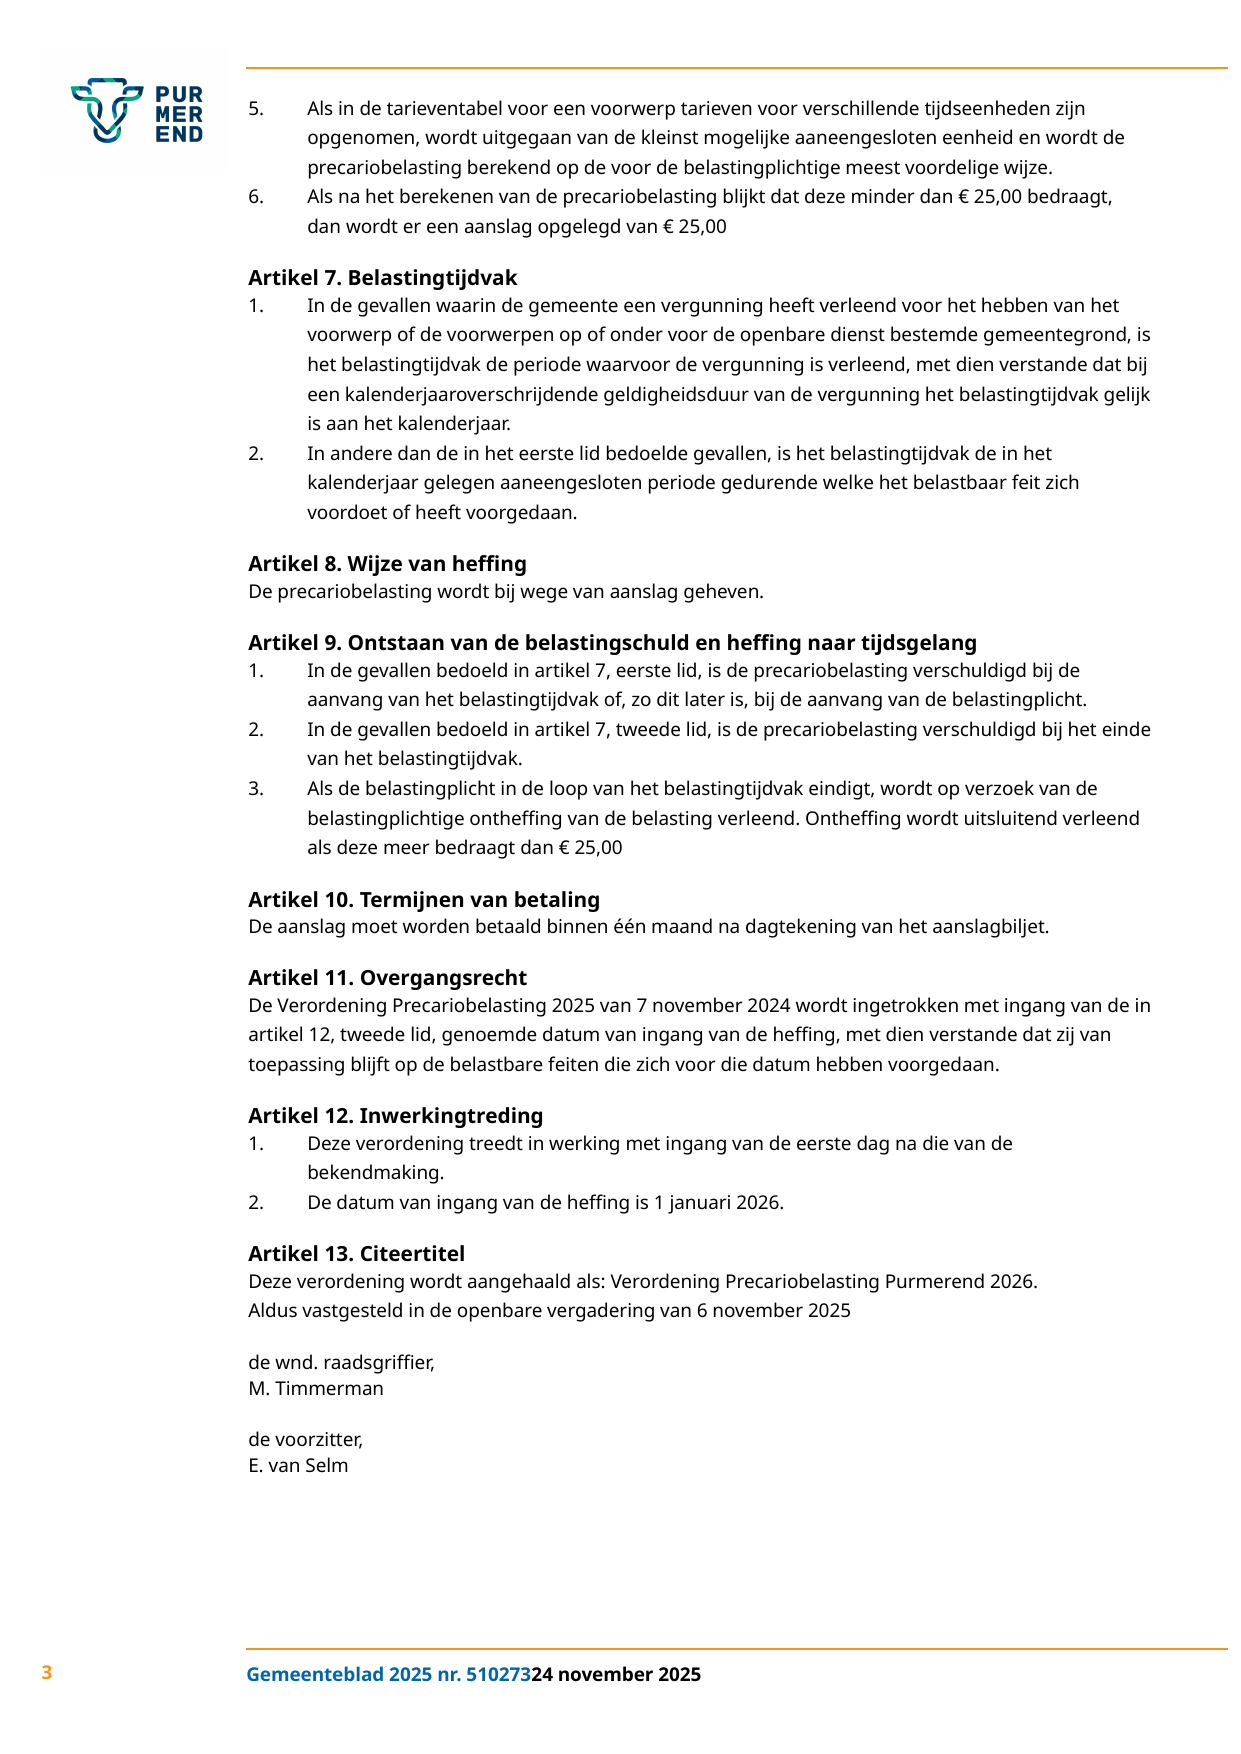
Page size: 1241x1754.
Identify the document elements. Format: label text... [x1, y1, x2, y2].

list Als na het berekenen van de precariobelasting blijkt dat deze minder dan € 25,00 bedraagt, dan wordt er een aanslag opgelegd van € 25,00 [248, 183, 1152, 239]
text E. van Selm [248, 1452, 1152, 1478]
text de wnd. raadsgriffier, [248, 1349, 1152, 1375]
list Als de belastingplicht in de loop van het belastingtijdvak eindigt, wordt op verzoek van de belastingplichtige ontheffing van de belasting verleend. Ontheffing wordt uitsluitend verleend als deze meer bedraagt dan € 25,00 [248, 775, 1152, 860]
text De Verordening Precariobelasting 2025 van 7 november 2024 wordt ingetrokken met ingang van de in artikel 12, tweede lid, genoemde datum van ingang van de heffing, met dien verstande dat zij van toepassing blijft op de belastbare feiten die zich voor die datum hebben voorgedaan. [248, 992, 1152, 1077]
text Artikel 13. Citeertitel [248, 1239, 1152, 1268]
text Artikel 8. Wijze van heffing [248, 549, 1152, 578]
text Artikel 9. Ontstaan van de belastingschuld en heffing naar tijdsgelang [248, 628, 1152, 657]
text De aanslag moet worden betaald binnen één maand na dagtekening van het aanslagbiljet. [248, 913, 1152, 939]
list Deze verordening treedt in werking met ingang van de eerste dag na die van de bekendmaking. [248, 1130, 1152, 1185]
list In de gevallen bedoeld in artikel 7, eerste lid, is de precariobelasting verschuldigd bij de aanvang van het belastingtijdvak of, zo dit later is, bij de aanvang van de belastingplicht. [248, 657, 1152, 712]
text Artikel 12. Inwerkingtreding [248, 1102, 1152, 1130]
picture [41, 47, 231, 172]
text M. Timmerman [248, 1375, 1152, 1401]
list De datum van ingang van de heffing is 1 januari 2026. [248, 1189, 1152, 1215]
text Artikel 7. Belastingtijdvak [248, 263, 1152, 292]
text Artikel 11. Overgangsrecht [248, 963, 1152, 992]
list Als in de tarieventabel voor een voorwerp tarieven voor verschillende tijdseenheden zijn opgenomen, wordt uitgegaan van de kleinst mogelijke aaneengesloten eenheid en wordt de precariobelasting berekend op de voor de belastingplichtige meest voordelige wijze. [248, 95, 1152, 180]
list In andere dan de in het eerste lid bedoelde gevallen, is het belastingtijdvak de in het kalenderjaar gelegen aaneengesloten periode gedurende welke het belastbaar feit zich voordoet of heeft voorgedaan. [248, 440, 1152, 525]
list In de gevallen waarin de gemeente een vergunning heeft verleend voor het hebben van het voorwerp of de voorwerpen op of onder voor de openbare dienst bestemde gemeentegrond, is het belastingtijdvak de periode waarvoor de vergunning is verleend, met dien verstande dat bij een kalenderjaaroverschrijdende geldigheidsduur van de vergunning het belastingtijdvak gelijk is aan het kalenderjaar. [248, 292, 1152, 436]
list In de gevallen bedoeld in artikel 7, tweede lid, is de precariobelasting verschuldigd bij het einde van het belastingtijdvak. [248, 716, 1152, 771]
text Aldus vastgesteld in de openbare vergadering van 6 november 2025 [248, 1298, 1152, 1323]
text De precariobelasting wordt bij wege van aanslag geheven. [248, 578, 1152, 604]
text Deze verordening wordt aangehaald als: Verordening Precariobelasting Purmerend 2026. [248, 1268, 1152, 1294]
text de voorzitter, [248, 1426, 1152, 1452]
text Artikel 10. Termijnen van betaling [248, 885, 1152, 913]
